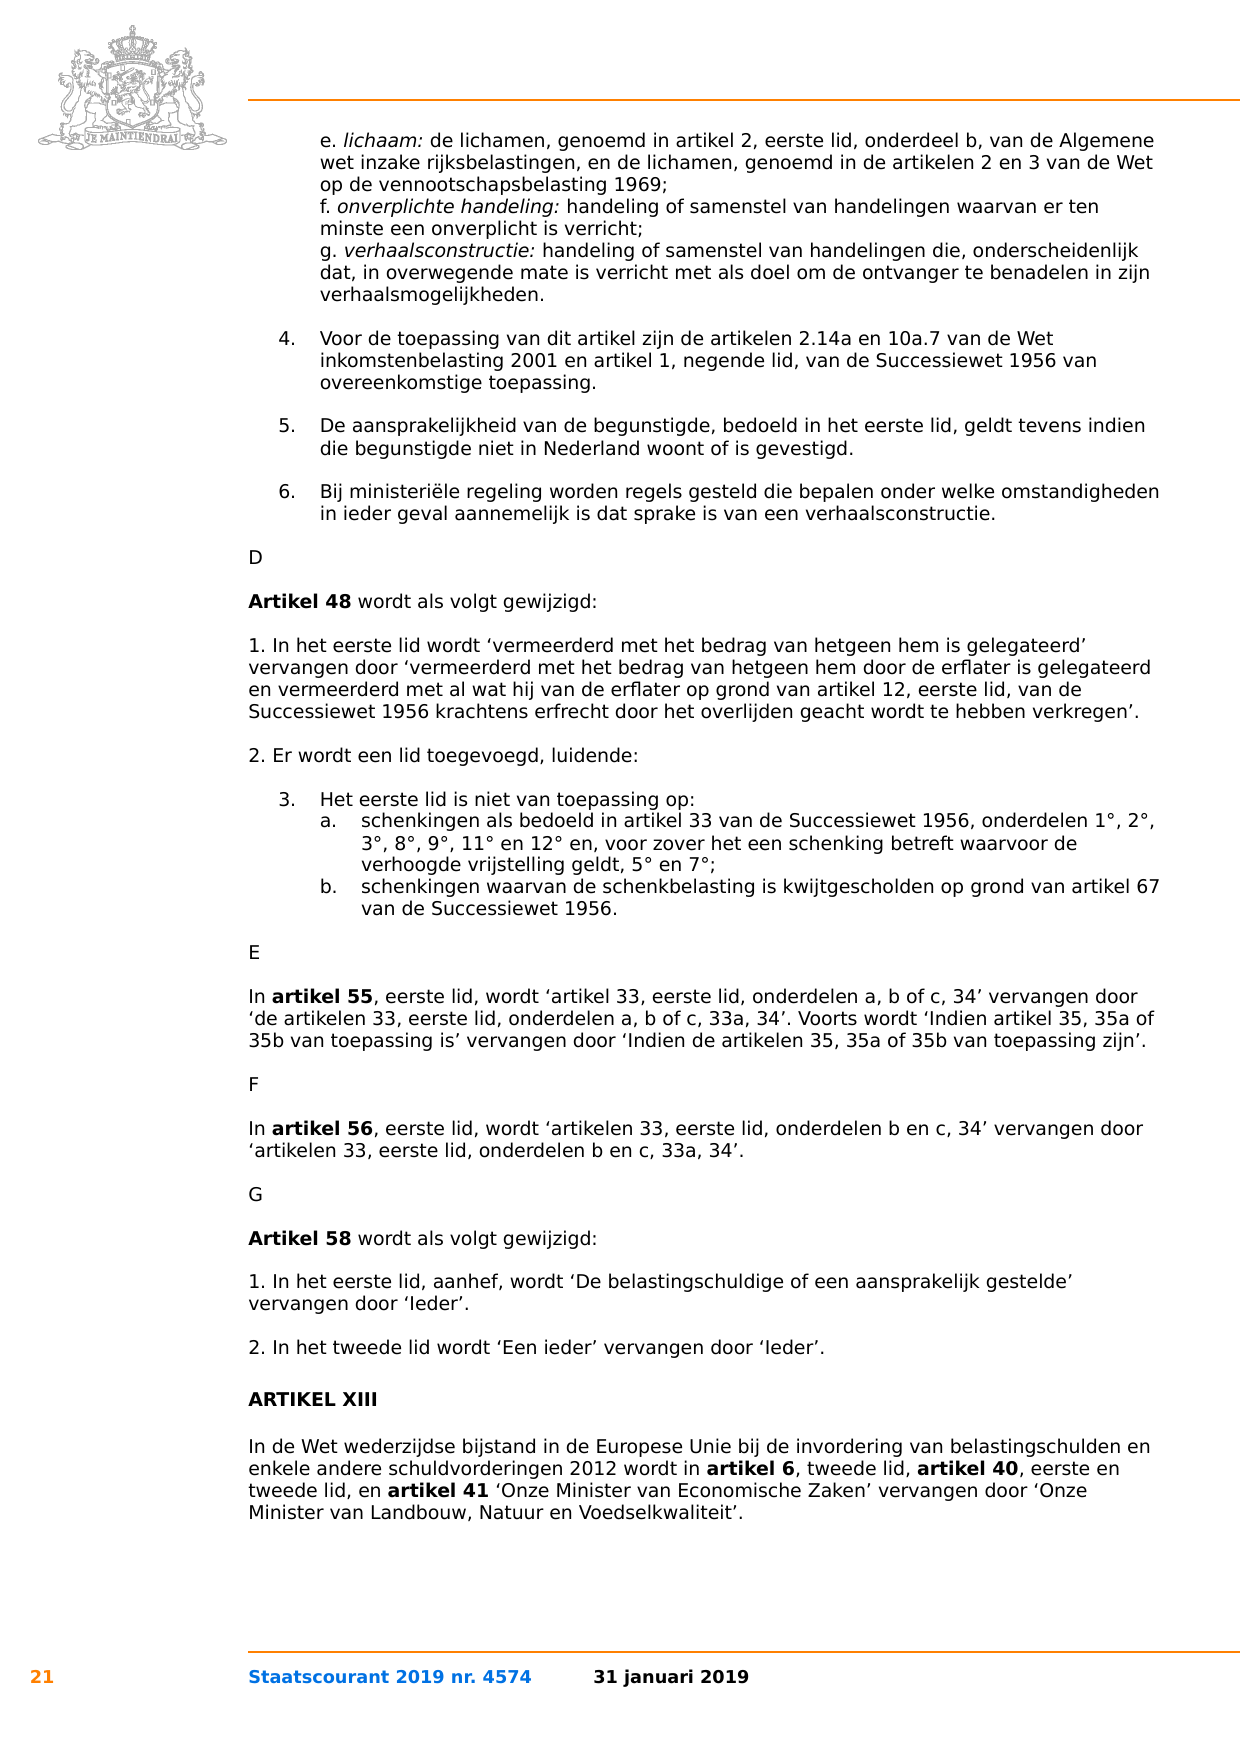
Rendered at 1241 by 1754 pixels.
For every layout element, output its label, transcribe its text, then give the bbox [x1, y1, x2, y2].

text 3. Het eerste lid is niet van toepassing op: [278, 788, 1163, 810]
text 1. In het eerste lid, aanhef, wordt ‘De belastingschuldige of een aansprakelijk gestelde’ vervangen door ‘Ieder’. [248, 1271, 1163, 1315]
text F [248, 1074, 1163, 1096]
picture [38, 25, 227, 150]
text 5. De aansprakelijkheid van de begunstigde, bedoeld in het eerste lid, geldt tevens indien die begunstigde niet in Nederland woont of is gevestigd. [278, 415, 1163, 459]
text 2. Er wordt een lid toegevoegd, luidende: [248, 744, 1163, 767]
text a. schenkingen als bedoeld in artikel 33 van de Successiewet 1956, onderdelen 1°, 2°, 3°, 8°, 9°, 11° en 12° en, voor zover het een schenking betreft waarvoor de verhoogde vrijstelling geldt, 5° en 7°; [319, 810, 1163, 876]
text In artikel 56, eerste lid, wordt ‘artikelen 33, eerste lid, onderdelen b en c, 34’ vervangen door ‘artikelen 33, eerste lid, onderdelen b en c, 33a, 34’. [248, 1118, 1163, 1162]
text Artikel 48 wordt als volgt gewijzigd: [248, 591, 1163, 613]
text 1. In het eerste lid wordt ‘vermeerderd met het bedrag van hetgeen hem is gelegateerd’ vervangen door ‘vermeerderd met het bedrag van hetgeen hem door de erflater is gelegateerd en vermeerderd met al wat hij van de erflater op grond van artikel 12, eerste lid, van de Successiewet 1956 krachtens erfrecht door het overlijden geacht wordt te hebben verkregen’. [248, 635, 1163, 723]
text b. schenkingen waarvan de schenkbelasting is kwijtgescholden op grond van artikel 67 van de Successiewet 1956. [319, 876, 1163, 920]
text 6. Bij ministeriële regeling worden regels gesteld die bepalen onder welke omstandigheden in ieder geval aannemelijk is dat sprake is van een verhaalsconstructie. [278, 481, 1163, 525]
text In artikel 55, eerste lid, wordt ‘artikel 33, eerste lid, onderdelen a, b of c, 34’ vervangen door ‘de artikelen 33, eerste lid, onderdelen a, b of c, 33a, 34’. Voorts wordt ‘Indien artikel 35, 35a of 35b van toepassing is’ vervangen door ‘Indien de artikelen 35, 35a of 35b van toepassing zijn’. [248, 986, 1163, 1052]
text E [248, 942, 1163, 964]
text 2. In het tweede lid wordt ‘Een ieder’ vervangen door ‘Ieder’. [248, 1337, 1163, 1359]
text G [248, 1183, 1163, 1206]
text e. lichaam: de lichamen, genoemd in artikel 2, eerste lid, onderdeel b, van de Algemene wet inzake rijksbelastingen, en de lichamen, genoemd in de artikelen 2 en 3 van de Wet op de vennootschapsbelasting 1969; [319, 130, 1163, 196]
text g. verhaalsconstructie: handeling of samenstel van handelingen die, onderscheidenlijk dat, in overwegende mate is verricht met als doel om de ontvanger te benadelen in zijn verhaalsmogelijkheden. [319, 240, 1163, 306]
text f. onverplichte handeling: handeling of samenstel van handelingen waarvan er ten minste een onverplicht is verricht; [319, 196, 1163, 240]
text Artikel 58 wordt als volgt gewijzigd: [248, 1227, 1163, 1249]
text 4. Voor de toepassing van dit artikel zijn de artikelen 2.14a en 10a.7 van de Wet inkomstenbelasting 2001 en artikel 1, negende lid, van de Successiewet 1956 van overeenkomstige toepassing. [278, 328, 1163, 393]
subtitle ARTIKEL XIII [248, 1389, 1163, 1411]
text D [248, 547, 1163, 569]
text In de Wet wederzijdse bijstand in de Europese Unie bij de invordering van belastingschulden en enkele andere schuldvorderingen 2012 wordt in artikel 6, tweede lid, artikel 40, eerste en tweede lid, en artikel 41 ‘Onze Minister van Economische Zaken’ vervangen door ‘Onze Minister van Landbouw, Natuur en Voedselkwaliteit’. [248, 1436, 1163, 1524]
